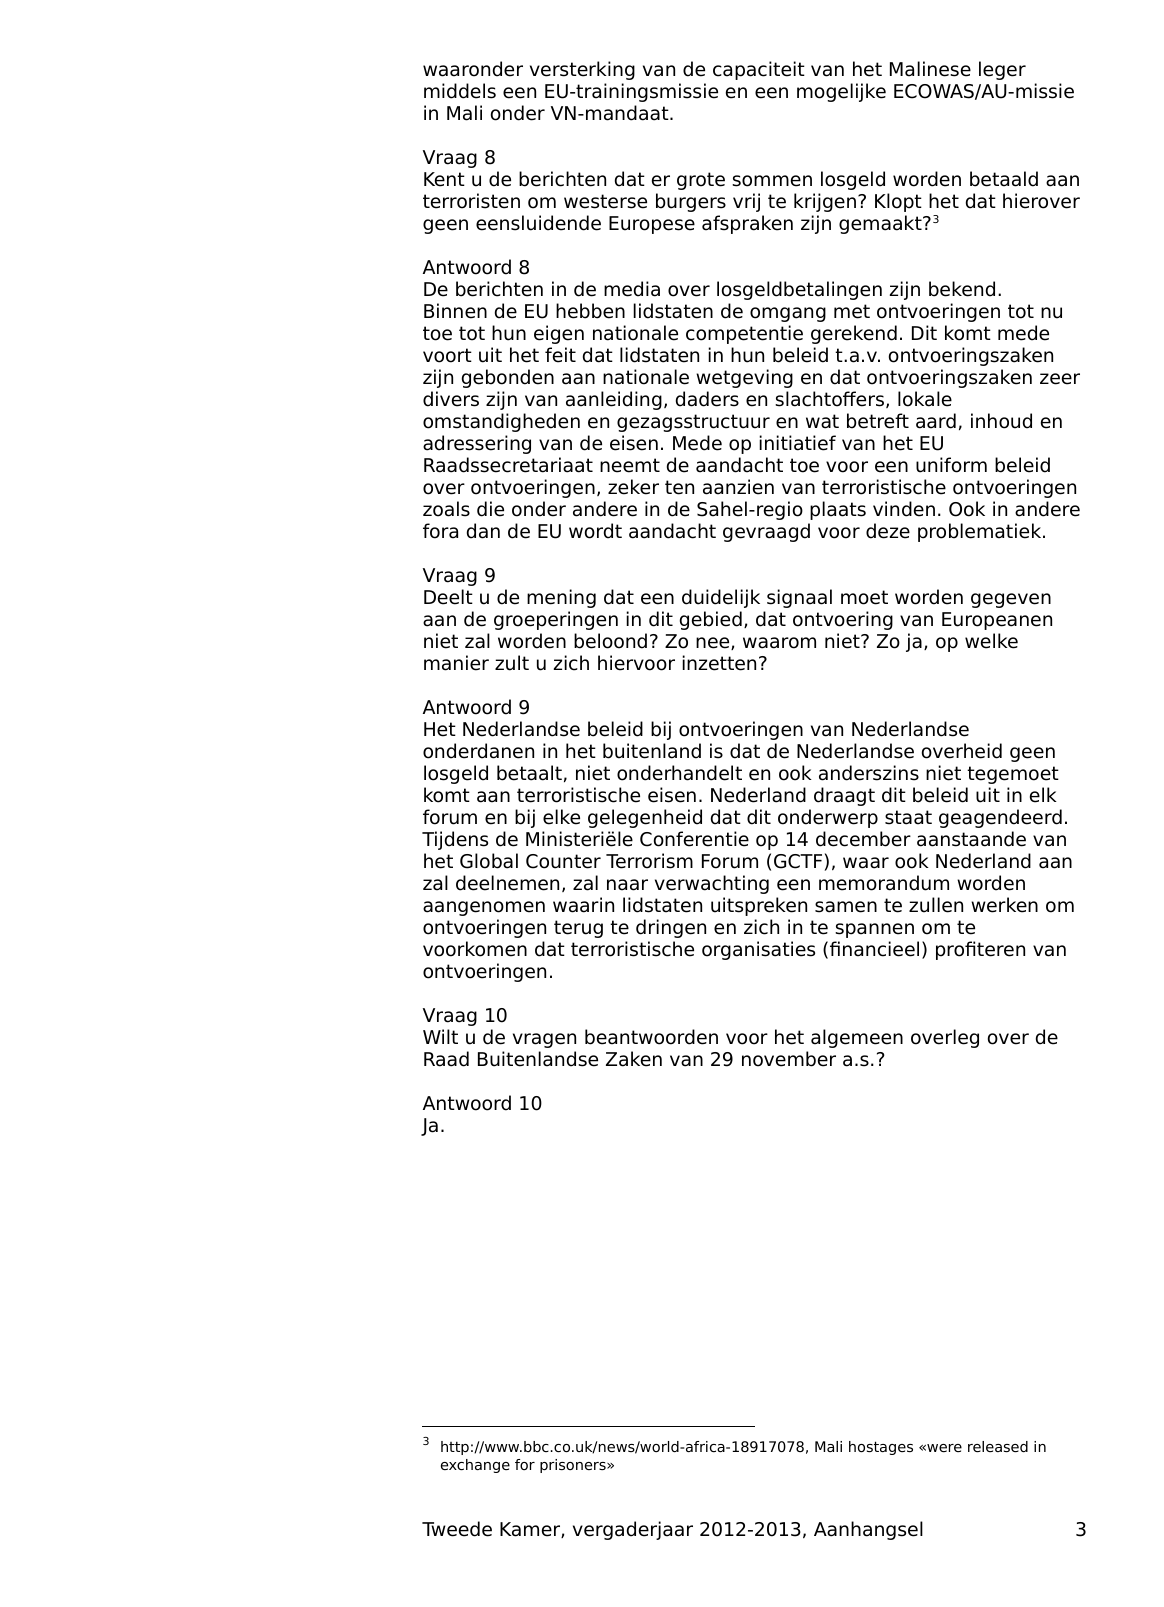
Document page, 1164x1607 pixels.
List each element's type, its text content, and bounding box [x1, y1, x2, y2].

text Ja. [422, 1115, 1087, 1137]
text Antwoord 9 [422, 697, 1087, 719]
text Kent u de berichten dat er grote sommen losgeld worden betaald aan terroristen om westerse burgers vrij te krijgen? Klopt het dat hierover geen eensluidende Europese afspraken zijn gemaakt? [422, 169, 1087, 235]
text Binnen de EU hebben lidstaten de omgang met ontvoeringen tot nu toe tot hun eigen nationale competentie gerekend. Dit komt mede voort uit het feit dat lidstaten in hun beleid t.a.v. ontvoeringszaken zijn gebonden aan nationale wetgeving en dat ontvoeringszaken zeer divers zijn van aanleiding, daders en slachtoffers, lokale omstandigheden en gezagsstructuur en wat betreft aard, inhoud en adressering van de eisen. Mede op initiatief van het EU Raadssecretariaat neemt de aandacht toe voor een uniform beleid over ontvoeringen, zeker ten aanzien van terroristische ontvoeringen zoals die onder andere in de Sahel-regio plaats vinden. Ook in andere fora dan de EU wordt aandacht gevraagd voor deze problematiek. [422, 301, 1087, 543]
text Wilt u de vragen beantwoorden voor het algemeen overleg over de Raad Buitenlandse Zaken van 29 november a.s.? [422, 1027, 1087, 1071]
text Vraag 8 [422, 147, 1087, 169]
text Antwoord 10 [422, 1093, 1087, 1115]
text Vraag 9 [422, 565, 1087, 587]
text http://www.bbc.co.uk/news/world-africa-18917078, Mali hostages «were released in exchange for prisoners» [422, 1435, 1087, 1474]
text Het Nederlandse beleid bij ontvoeringen van Nederlandse onderdanen in het buitenland is dat de Nederlandse overheid geen losgeld betaalt, niet onderhandelt en ook anderszins niet tegemoet komt aan terroristische eisen. Nederland draagt dit beleid uit in elk forum en bij elke gelegenheid dat dit onderwerp staat geagendeerd. Tijdens de Ministeriële Conferentie op 14 december aanstaande van het Global Counter Terrorism Forum (GCTF), waar ook Nederland aan zal deelnemen, zal naar verwachting een memorandum worden aangenomen waarin lidstaten uitspreken samen te zullen werken om ontvoeringen terug te dringen en zich in te spannen om te voorkomen dat terroristische organisaties (financieel) profiteren van ontvoeringen. [422, 719, 1087, 983]
text De berichten in de media over losgeldbetalingen zijn bekend. [422, 279, 1087, 301]
text Antwoord 8 [422, 257, 1087, 279]
text Vraag 10 [422, 1005, 1087, 1027]
text Deelt u de mening dat een duidelijk signaal moet worden gegeven aan de groeperingen in dit gebied, dat ontvoering van Europeanen niet zal worden beloond? Zo nee, waarom niet? Zo ja, op welke manier zult u zich hiervoor inzetten? [422, 587, 1087, 675]
text waaronder versterking van de capaciteit van het Malinese leger middels een EU-trainingsmissie en een mogelijke ECOWAS/AU-missie in Mali onder VN-mandaat. [422, 59, 1087, 125]
